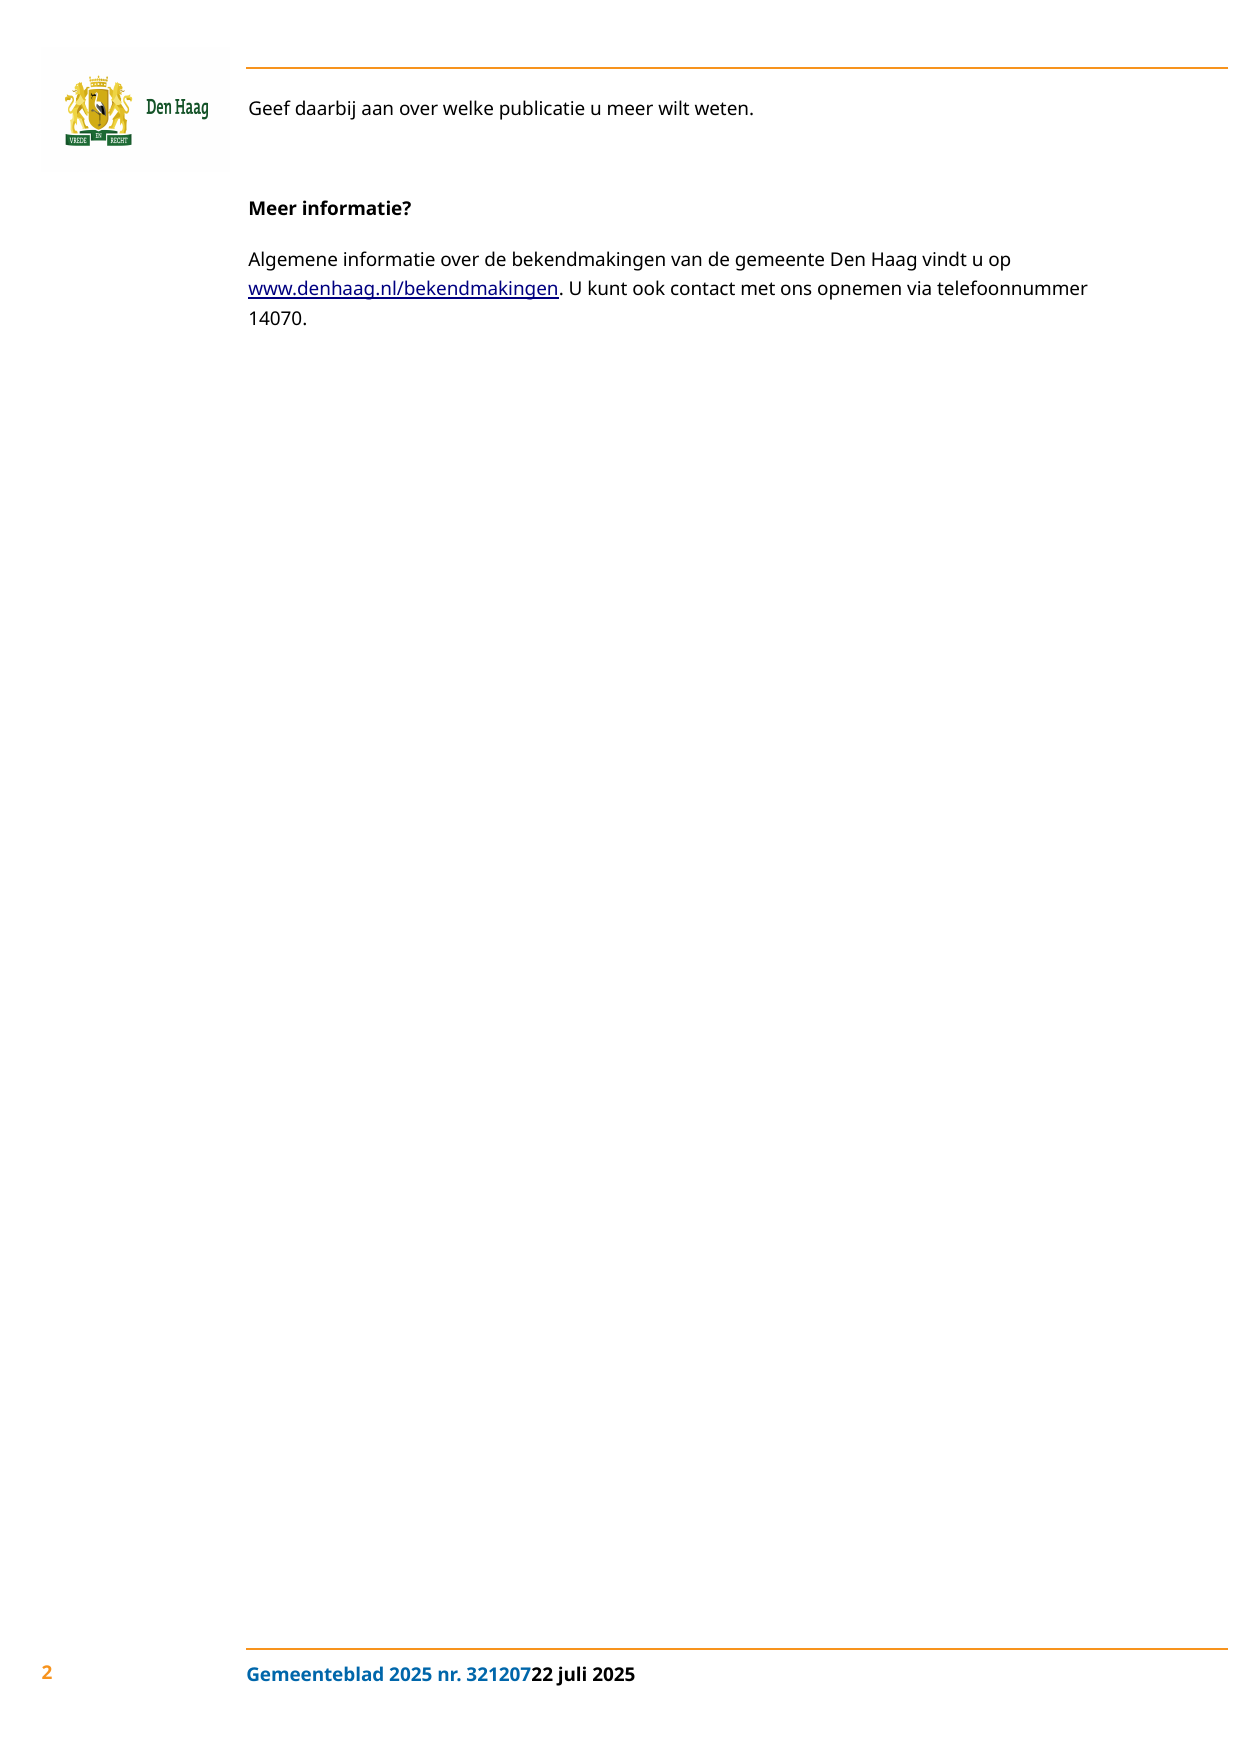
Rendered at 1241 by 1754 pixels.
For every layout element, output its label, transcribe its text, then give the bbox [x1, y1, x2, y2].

text Geef daarbij aan over welke publicatie u meer wilt weten. [248, 95, 1152, 121]
text Algemene informatie over de bekendmakingen van de gemeente Den Haag vindt u op www.denhaag.nl/bekendmakingen. U kunt ook contact met ons opnemen via telefoonnummer 14070. [248, 246, 1152, 331]
text Meer informatie? [248, 196, 1152, 221]
picture [41, 47, 231, 172]
